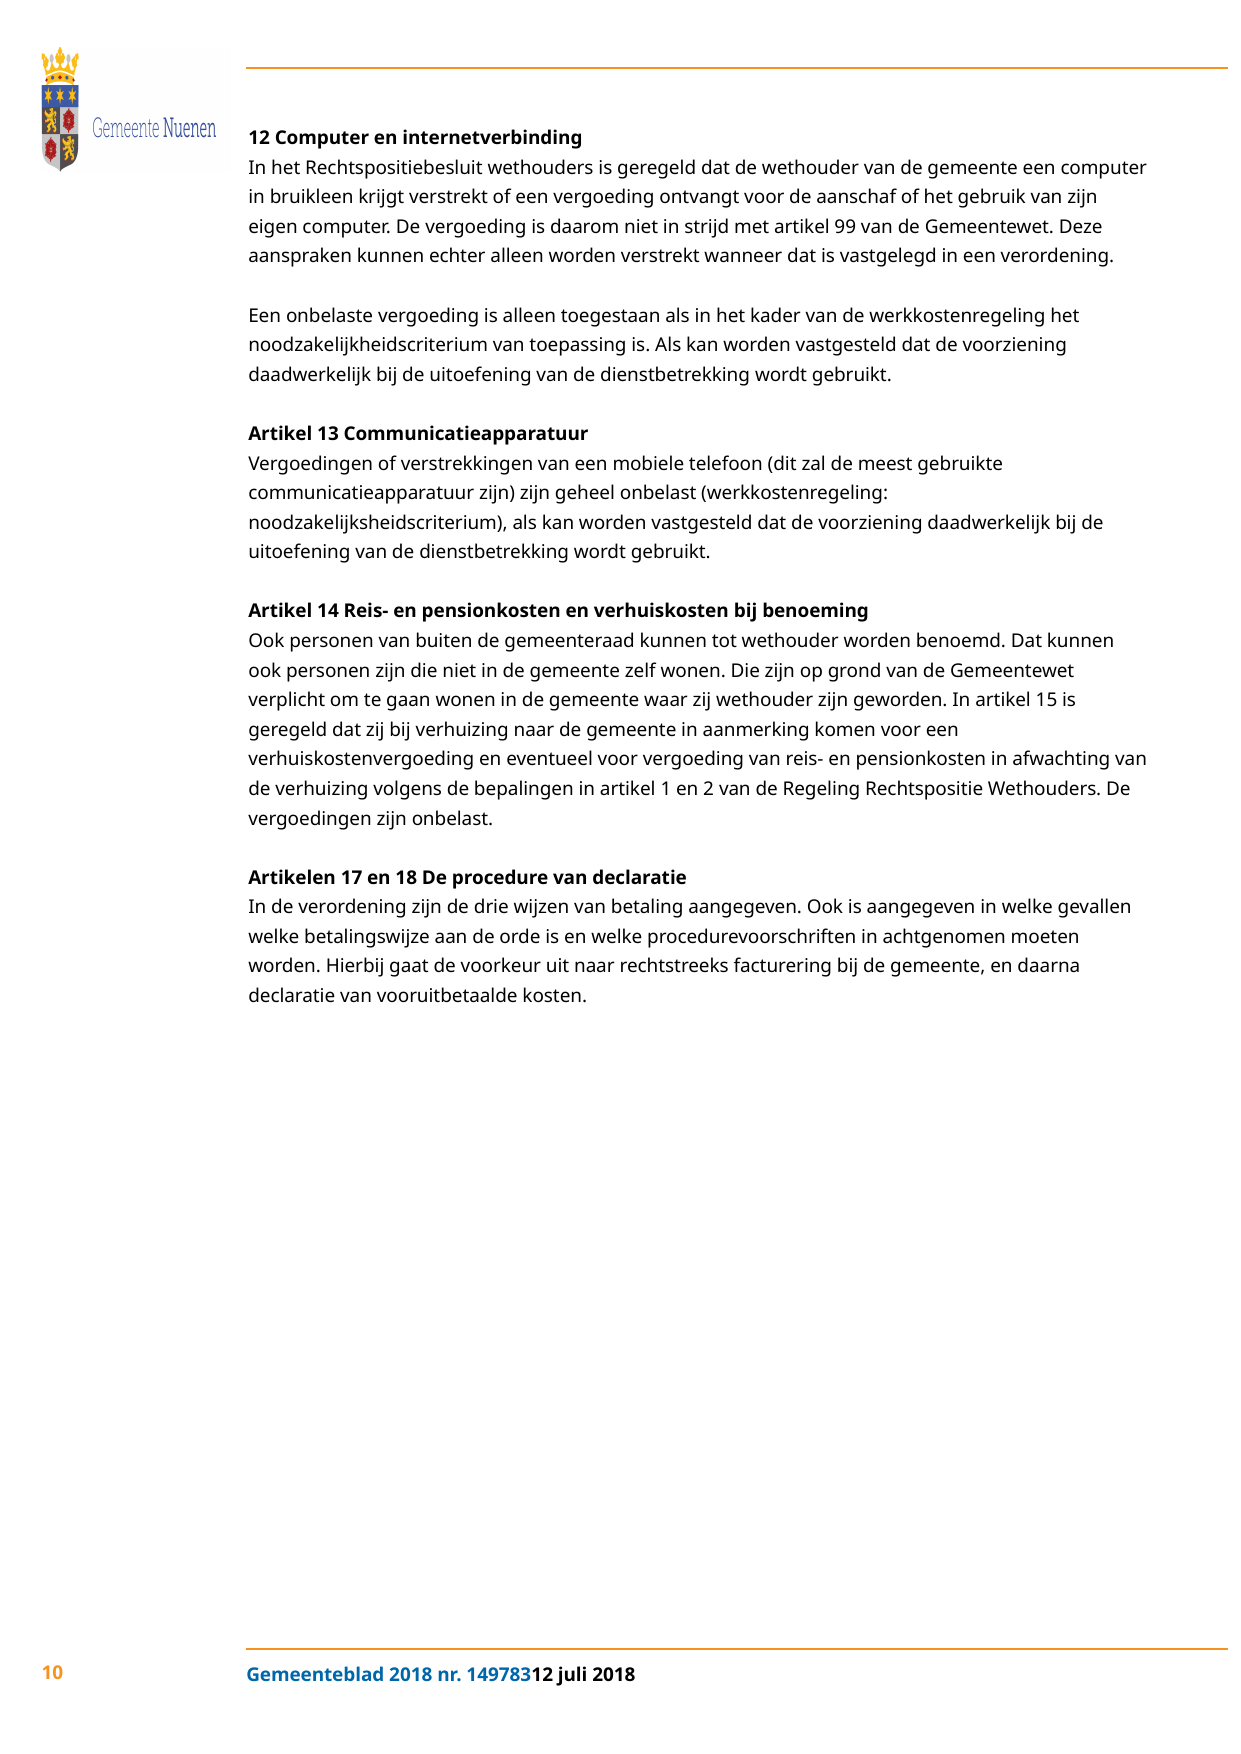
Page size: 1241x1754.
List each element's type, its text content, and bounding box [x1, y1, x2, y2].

text Ook personen van buiten de gemeenteraad kunnen tot wethouder worden benoemd. Dat kunnen ook personen zijn die niet in de gemeente zelf wonen. Die zijn op grond van de Gemeentewet verplicht om te gaan wonen in de gemeente waar zij wethouder zijn geworden. In artikel 15 is geregeld dat zij bij verhuizing naar de gemeente in aanmerking komen voor een verhuiskostenvergoeding en eventueel voor vergoeding van reis- en pensionkosten in afwachting van de verhuizing volgens de bepalingen in artikel 1 en 2 van de Regeling Rechtspositie Wethouders. De vergoedingen zijn onbelast. [248, 627, 1152, 831]
text Vergoedingen of verstrekkingen van een mobiele telefoon (dit zal de meest gebruikte communicatieapparatuur zijn) zijn geheel onbelast (werkkostenregeling: noodzakelijksheidscriterium), als kan worden vastgesteld dat de voorziening daadwerkelijk bij de uitoefening van de dienstbetrekking wordt gebruikt. [248, 450, 1152, 564]
text In de verordening zijn de drie wijzen van betaling aangegeven. Ook is aangegeven in welke gevallen welke betalingswijze aan de orde is en welke procedurevoorschriften in achtgenomen moeten worden. Hierbij gaat de voorkeur uit naar rechtstreeks facturering bij de gemeente, en daarna declaratie van vooruitbetaalde kosten. [248, 893, 1152, 1008]
picture [41, 47, 231, 172]
text Artikel 13 Communicatieapparatuur [248, 420, 1152, 446]
text Artikel 14 Reis- en pensionkosten en verhuiskosten bij benoeming [248, 598, 1152, 623]
text 12 Computer en internetverbinding [248, 124, 1152, 150]
text In het Rechtspositiebesluit wethouders is geregeld dat de wethouder van de gemeente een computer in bruikleen krijgt verstrekt of een vergoeding ontvangt voor de aanschaf of het gebruik van zijn eigen computer. De vergoeding is daarom niet in strijd met artikel 99 van de Gemeentewet. Deze aanspraken kunnen echter alleen worden verstrekt wanneer dat is vastgelegd in een verordening. [248, 154, 1152, 268]
text Een onbelaste vergoeding is alleen toegestaan als in het kader van de werkkostenregeling het noodzakelijkheidscriterium van toepassing is. Als kan worden vastgesteld dat de voorziening daadwerkelijk bij de uitoefening van de dienstbetrekking wordt gebruikt. [248, 302, 1152, 387]
text Artikelen 17 en 18 De procedure van declaratie [248, 864, 1152, 890]
